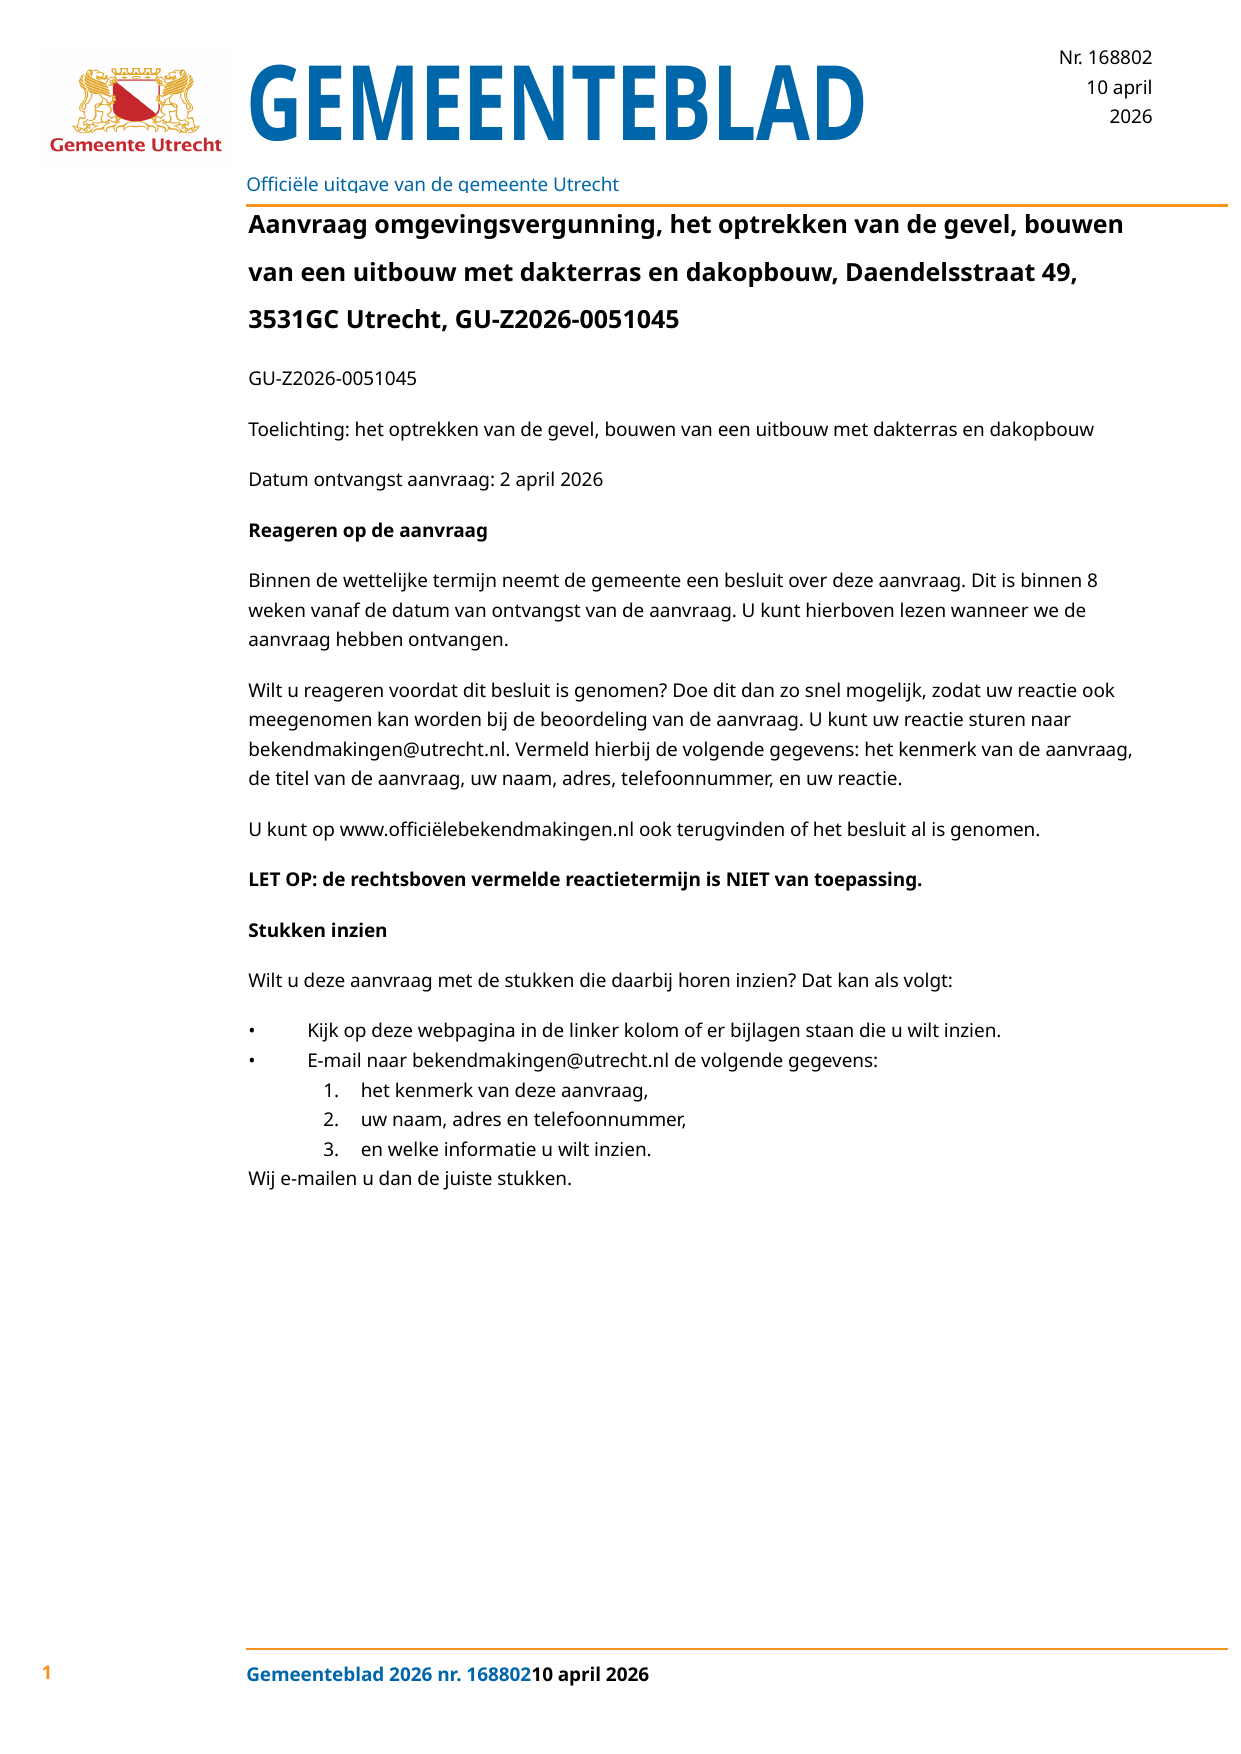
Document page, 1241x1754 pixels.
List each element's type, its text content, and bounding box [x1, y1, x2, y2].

list E-mail naar bekendmakingen@utrecht.nl de volgende gegevens: [248, 1047, 1152, 1073]
text LET OP: de rechtsboven vermelde reactietermijn is NIET van toepassing. [248, 866, 1152, 892]
picture [41, 47, 231, 172]
text GU-Z2026-0051045 [248, 366, 1152, 391]
text Wilt u deze aanvraag met de stukken die daarbij horen inzien? Dat kan als volgt: [248, 967, 1152, 993]
list en welke informatie u wilt inzien. [323, 1136, 1152, 1162]
text Aanvraag omgevingsvergunning, het optrekken van de gevel, bouwen van een uitbouw met dakterras en dakopbouw, Daendelsstraat 49, 3531GC Utrecht, GU-Z2026-0051045 [248, 207, 1152, 336]
text Reageren op de aanvraag [248, 517, 1152, 542]
text Wij e-mailen u dan de juiste stukken. [248, 1166, 1152, 1191]
list het kenmerk van deze aanvraag, [323, 1077, 1152, 1102]
list Kijk op deze webpagina in de linker kolom of er bijlagen staan die u wilt inzien. [248, 1018, 1152, 1043]
list uw naam, adres en telefoonnummer, [323, 1106, 1152, 1132]
text U kunt op www.officiëlebekendmakingen.nl ook terugvinden of het besluit al is genomen. [248, 816, 1152, 842]
text Wilt u reageren voordat dit besluit is genomen? Doe dit dan zo snel mogelijk, zodat uw reactie ook meegenomen kan worden bij de beoordeling van de aanvraag. U kunt uw reactie sturen naar bekendmakingen@utrecht.nl. Vermeld hierbij de volgende gegevens: het kenmerk van de aanvraag, de titel van de aanvraag, uw naam, adres, telefoonnummer, en uw reactie. [248, 677, 1152, 791]
text Datum ontvangst aanvraag: 2 april 2026 [248, 466, 1152, 492]
text Stukken inzien [248, 917, 1152, 942]
text Toelichting: het optrekken van de gevel, bouwen van een uitbouw met dakterras en dakopbouw [248, 416, 1152, 442]
text Binnen de wettelijke termijn neemt de gemeente een besluit over deze aanvraag. Dit is binnen 8 weken vanaf de datum van ontvangst van de aanvraag. U kunt hierboven lezen wanneer we de aanvraag hebben ontvangen. [248, 567, 1152, 652]
